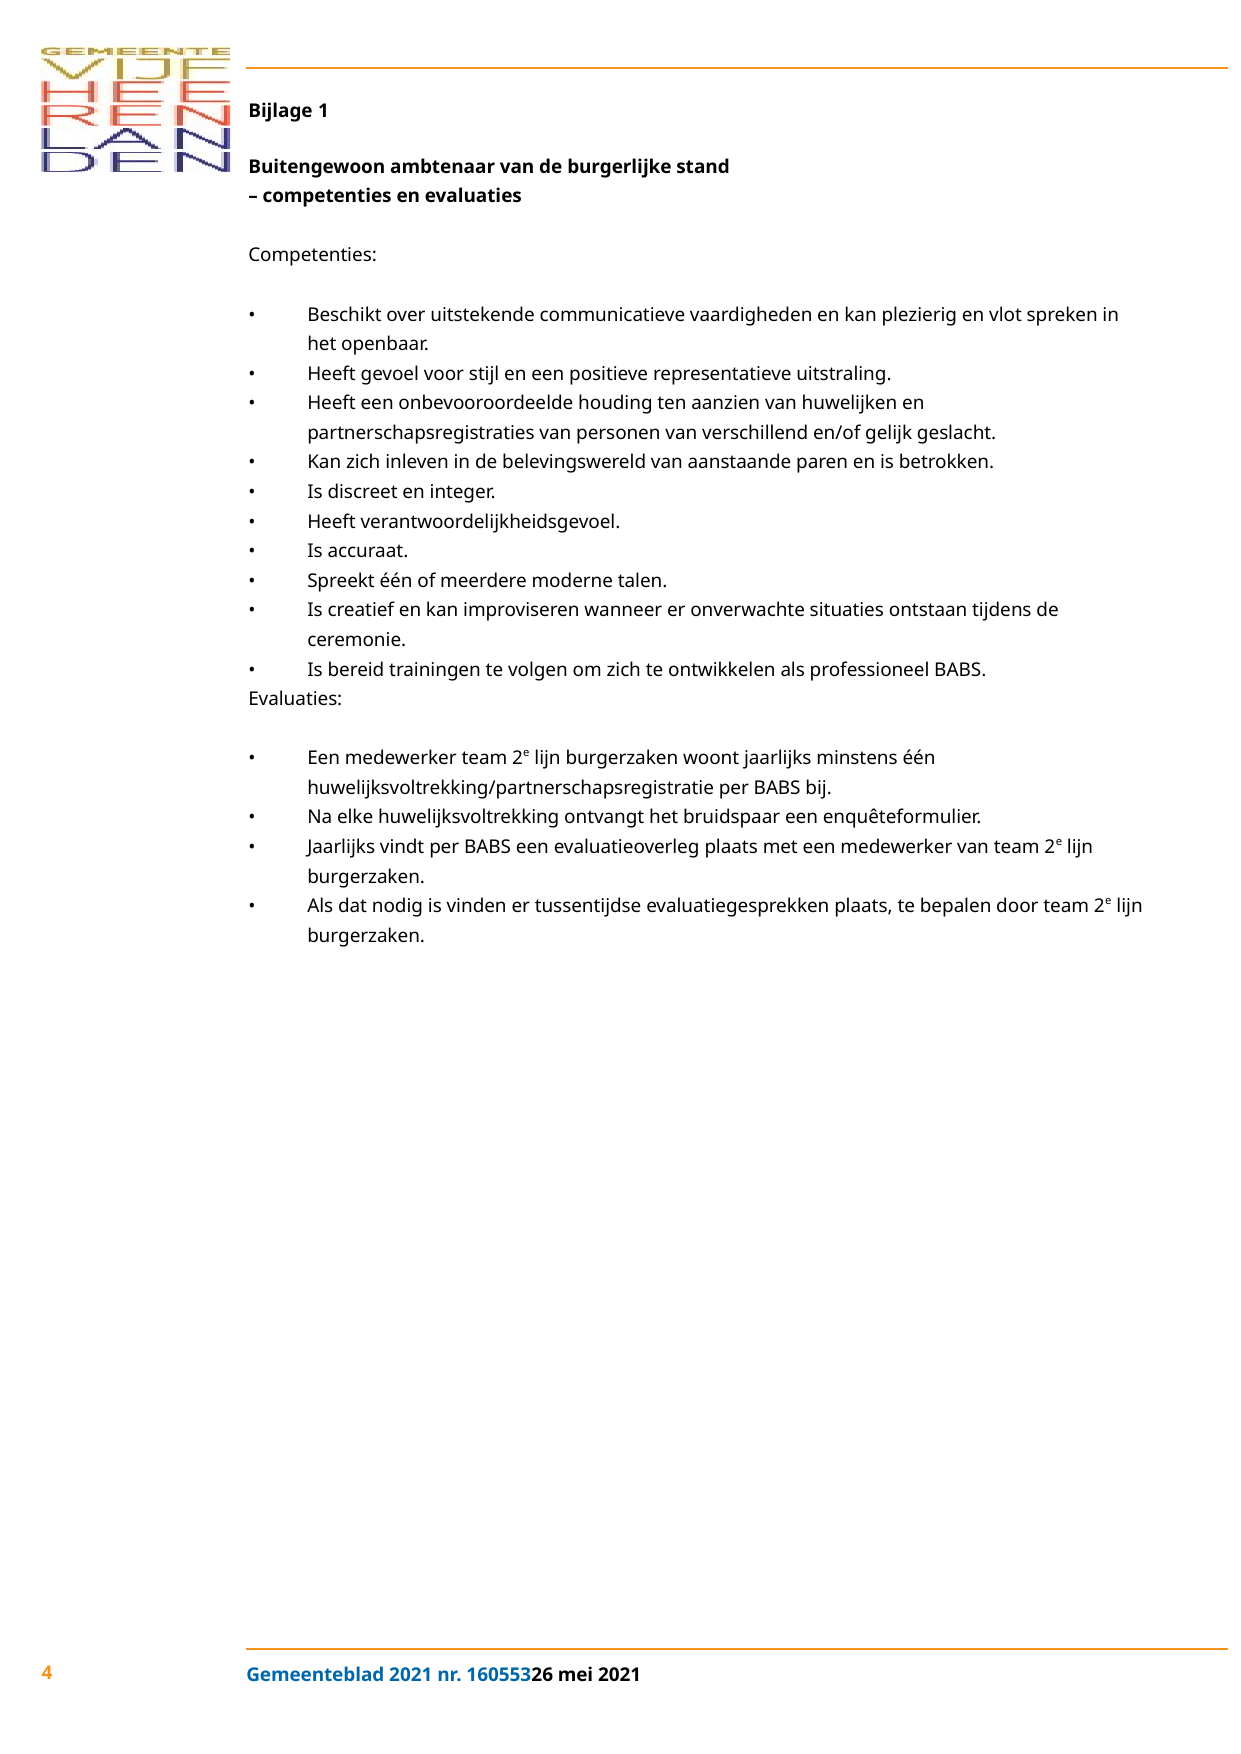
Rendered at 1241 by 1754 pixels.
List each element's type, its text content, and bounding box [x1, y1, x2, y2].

list Heeft verantwoordelijkheidsgevoel. [248, 508, 1152, 534]
list Is accuraat. [248, 537, 1152, 563]
text Competenties: [248, 242, 1152, 267]
text Buitengewoon ambtenaar van de burgerlijke stand [248, 153, 1152, 179]
list Jaarlijks vindt per BABS een evaluatieoverleg plaats met een medewerker van team 2e lijn burgerzaken. [248, 833, 1152, 889]
list Beschikt over uitstekende communicatieve vaardigheden en kan plezierig en vlot spreken in het openbaar. [248, 301, 1152, 356]
list Spreekt één of meerdere moderne talen. [248, 567, 1152, 593]
list Na elke huwelijksvoltrekking ontvangt het bruidspaar een enquêteformulier. [248, 804, 1152, 829]
list Is creatief en kan improviseren wanneer er onverwachte situaties ontstaan tijdens de ceremonie. [248, 597, 1152, 652]
list Is discreet en integer. [248, 478, 1152, 504]
text Evaluaties: [248, 685, 1152, 711]
list Heeft een onbevooroordeelde houding ten aanzien van huwelijken en partnerschapsregistraties van personen van verschillend en/of gelijk geslacht. [248, 389, 1152, 445]
text – competenties en evaluaties [248, 182, 1152, 208]
list Als dat nodig is vinden er tussentijdse evaluatiegesprekken plaats, te bepalen door team 2e lijn burgerzaken. [248, 892, 1152, 948]
picture [41, 47, 231, 172]
list Heeft gevoel voor stijl en een positieve representatieve uitstraling. [248, 360, 1152, 386]
list Is bereid trainingen te volgen om zich te ontwikkelen als professioneel BABS. [248, 656, 1152, 682]
list Een medewerker team 2e lijn burgerzaken woont jaarlijks minstens één huwelijksvoltrekking/partnerschapsregistratie per BABS bij. [248, 744, 1152, 800]
text Bijlage 1 [248, 95, 1152, 123]
list Kan zich inleven in de belevingswereld van aanstaande paren en is betrokken. [248, 449, 1152, 474]
